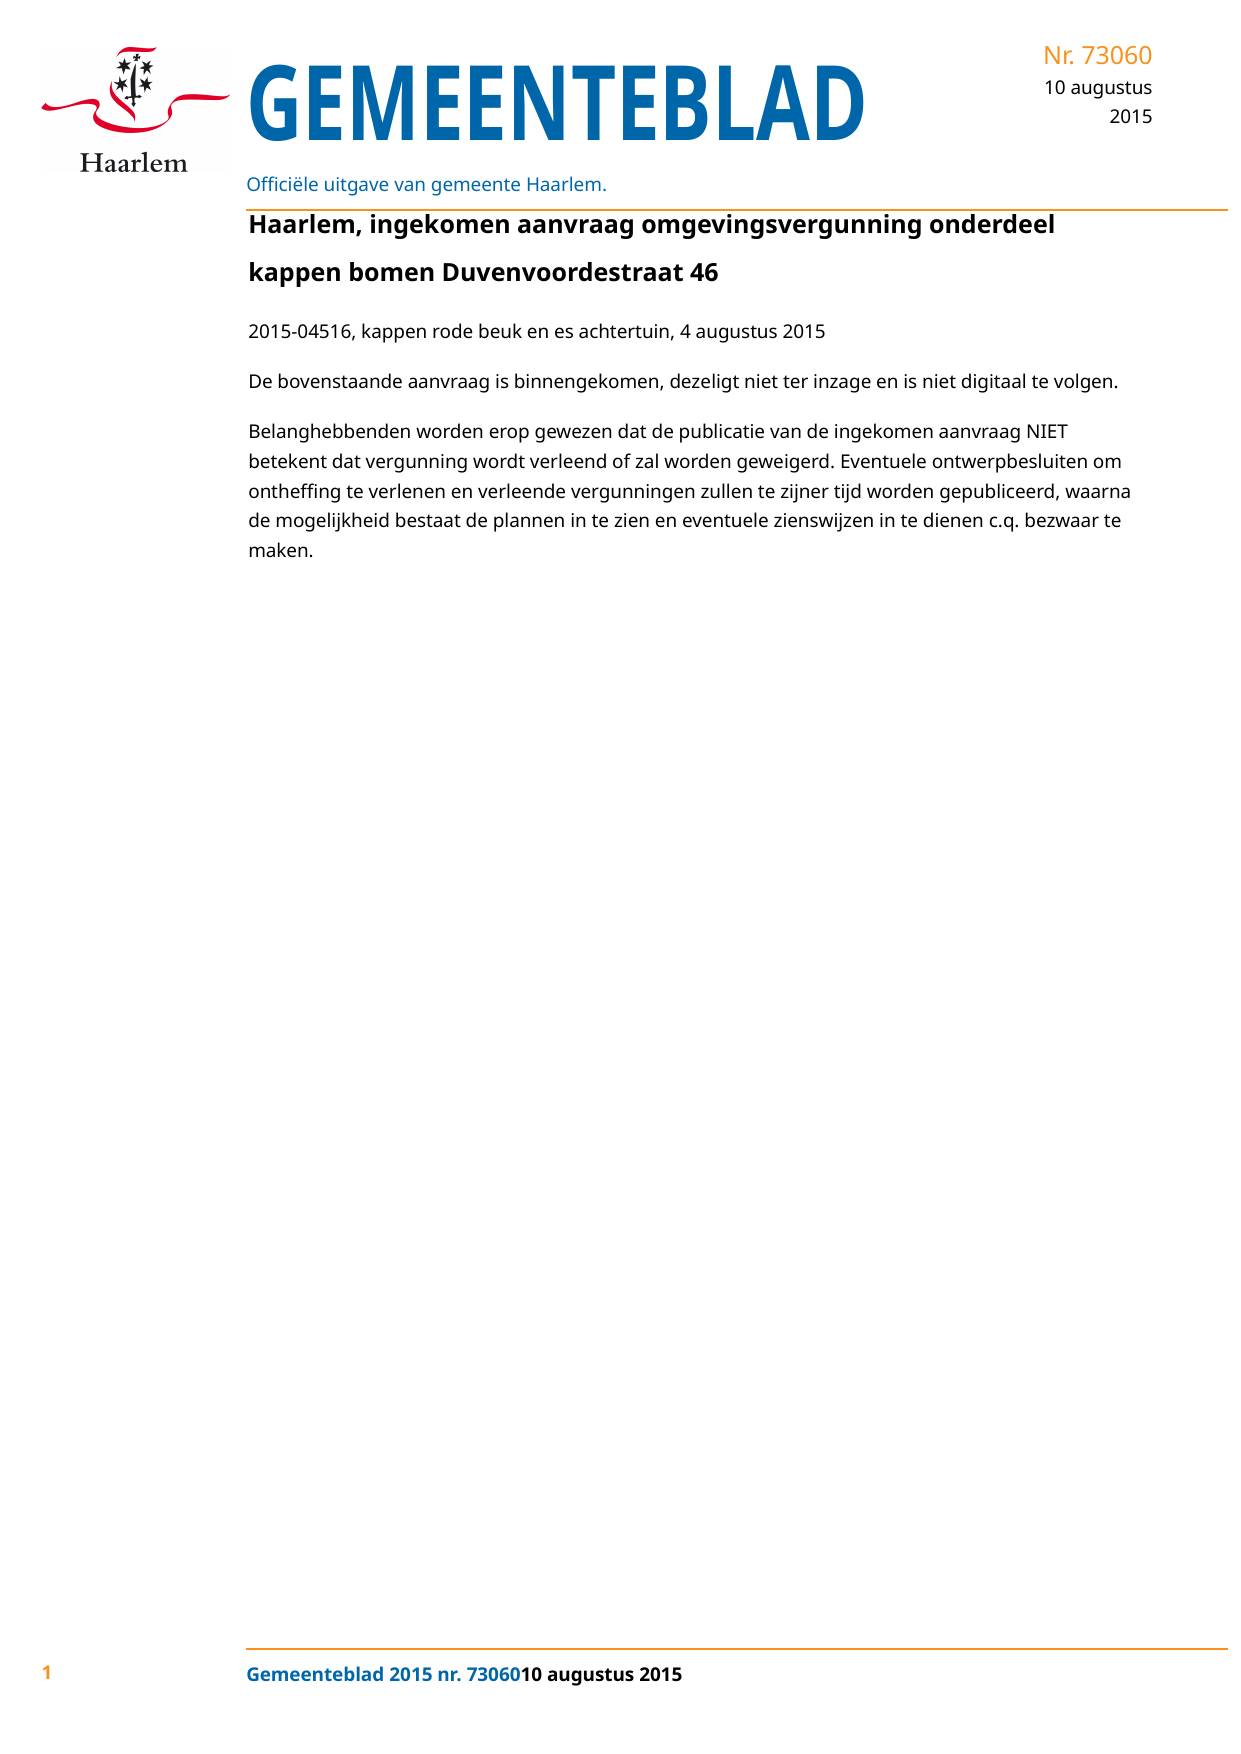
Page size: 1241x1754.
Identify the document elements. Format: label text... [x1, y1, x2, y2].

text De bovenstaande aanvraag is binnengekomen, dezeligt niet ter inzage en is niet digitaal te volgen. [248, 368, 1152, 394]
text Belanghebbenden worden erop gewezen dat de publicatie van de ingekomen aanvraag NIET betekent dat vergunning wordt verleend of zal worden geweigerd. Eventuele ontwerpbesluiten om ontheffing te verlenen en verleende vergunningen zullen te zijner tijd worden gepubliceerd, waarna de mogelijkheid bestaat de plannen in te zien en eventuele zienswijzen in te dienen c.q. bezwaar te maken. [248, 419, 1152, 563]
text 2015-04516, kappen rode beuk en es achtertuin, 4 augustus 2015 [248, 318, 1152, 344]
picture [41, 47, 231, 172]
text Haarlem, ingekomen aanvraag omgevingsvergunning onderdeel kappen bomen Duvenvoordestraat 46 [248, 211, 1152, 288]
